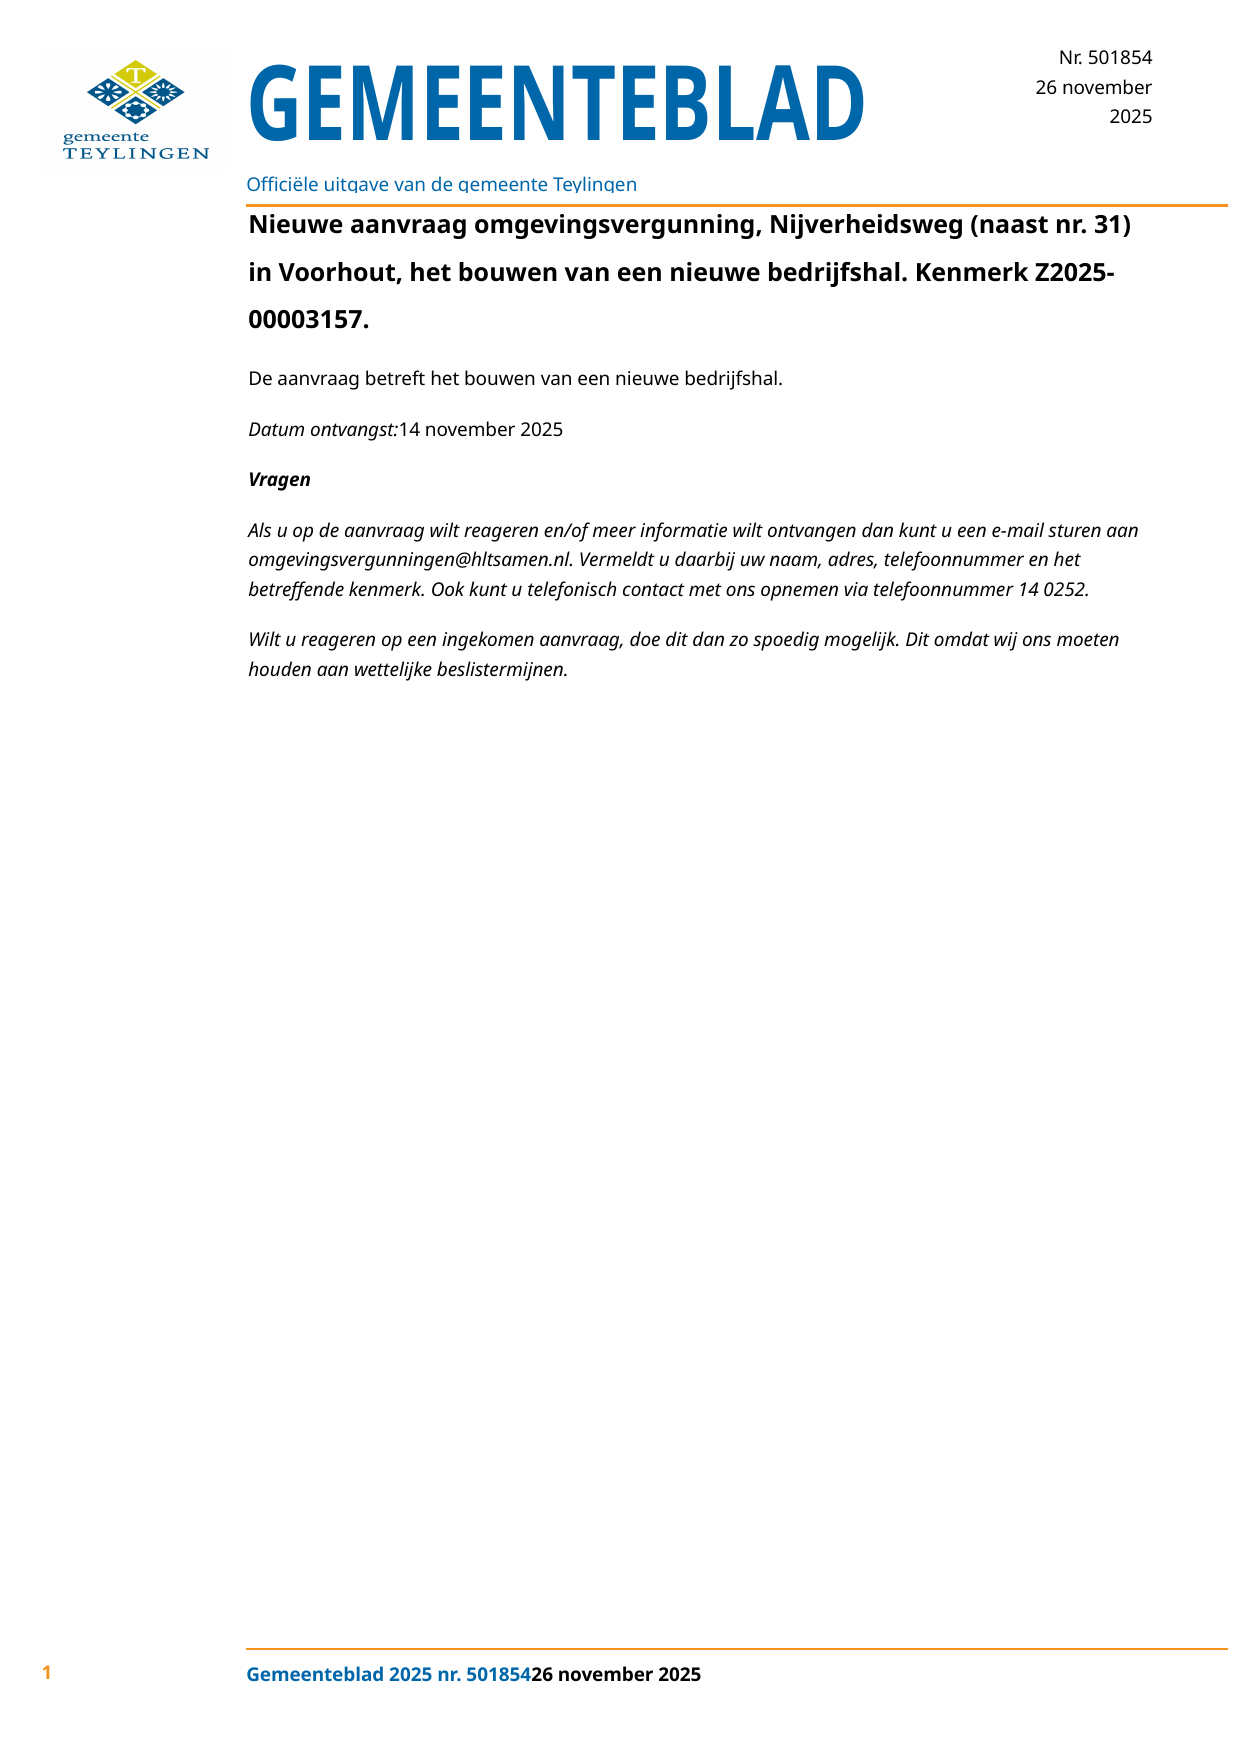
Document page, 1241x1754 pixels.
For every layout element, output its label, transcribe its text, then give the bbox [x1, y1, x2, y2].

text Wilt u reageren op een ingekomen aanvraag, doe dit dan zo spoedig mogelijk. Dit omdat wij ons moeten houden aan wettelijke beslistermijnen. [248, 626, 1152, 682]
text Vragen [248, 466, 1152, 492]
text Nieuwe aanvraag omgevingsvergunning, Nijverheidsweg (naast nr. 31) in Voorhout, het bouwen van een nieuwe bedrijfshal. Kenmerk Z2025-00003157. [248, 207, 1152, 336]
text Als u op de aanvraag wilt reageren en/of meer informatie wilt ontvangen dan kunt u een e-mail sturen aan omgevingsvergunningen@hltsamen.nl. Vermeldt u daarbij uw naam, adres, telefoonnummer en het betreffende kenmerk. Ook kunt u telefonisch contact met ons opnemen via telefoonnummer 14 0252. [248, 517, 1152, 602]
text De aanvraag betreft het bouwen van een nieuwe bedrijfshal. [248, 366, 1152, 391]
picture [41, 47, 231, 172]
text Datum ontvangst:14 november 2025 [248, 416, 1152, 442]
